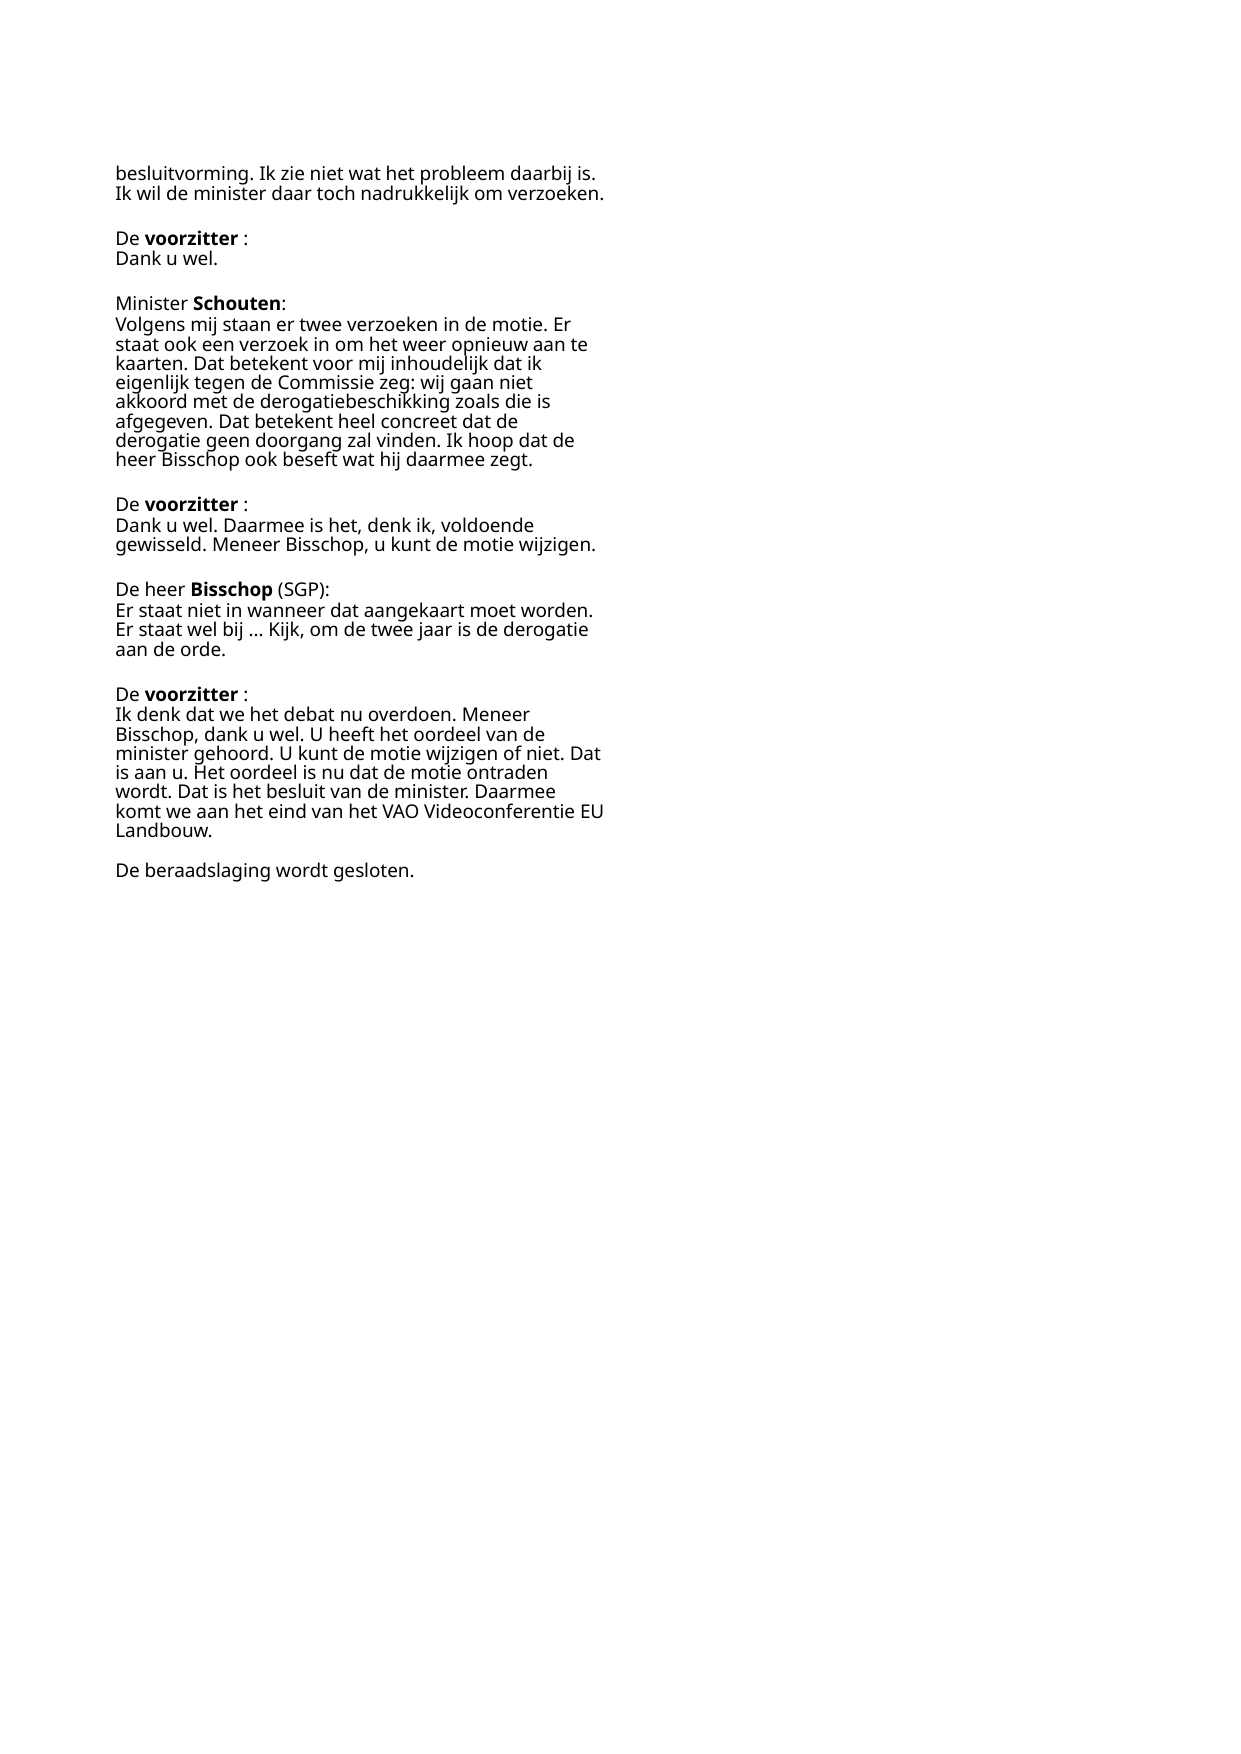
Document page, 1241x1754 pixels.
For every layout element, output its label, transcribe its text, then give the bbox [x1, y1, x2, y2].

text Minister Schouten: [115, 291, 605, 316]
text Er staat niet in wanneer dat aangekaart moet worden. Er staat wel bij … Kijk, om de twee jaar is de derogatie aan de orde. [115, 602, 605, 660]
text Ik denk dat we het debat nu overdoen. Meneer Bisschop, dank u wel. U heeft het oordeel van de minister gehoord. U kunt de motie wijzigen of niet. Dat is aan u. Het oordeel is nu dat de motie ontraden wordt. Dat is het besluit van de minister. Daarmee komt we aan het eind van het VAO Videoconferentie EU Landbouw. [115, 706, 605, 841]
text besluitvorming. Ik zie niet wat het probleem daarbij is. Ik wil de minister daar toch nadrukkelijk om verzoeken. [115, 165, 605, 204]
text Volgens mij staan er twee verzoeken in de motie. Er staat ook een verzoek in om het weer opnieuw aan te kaarten. Dat betekent voor mij inhoudelijk dat ik eigenlijk tegen de Commissie zeg: wij gaan niet akkoord met de derogatiebeschikking zoals die is afgegeven. Dat betekent heel concreet dat de derogatie geen doorgang zal vinden. Ik hoop dat de heer Bisschop ook beseft wat hij daarmee zegt. [115, 316, 605, 470]
text De voorzitter : [115, 491, 605, 517]
text Dank u wel. Daarmee is het, denk ik, voldoende gewisseld. Meneer Bisschop, u kunt de motie wijzigen. [115, 517, 605, 556]
text De voorzitter : [115, 681, 605, 706]
text Dank u wel. [115, 250, 605, 270]
text De heer Bisschop (SGP): [115, 576, 605, 602]
text De beraadslaging wordt gesloten. [115, 862, 605, 881]
text De voorzitter : [115, 225, 605, 250]
